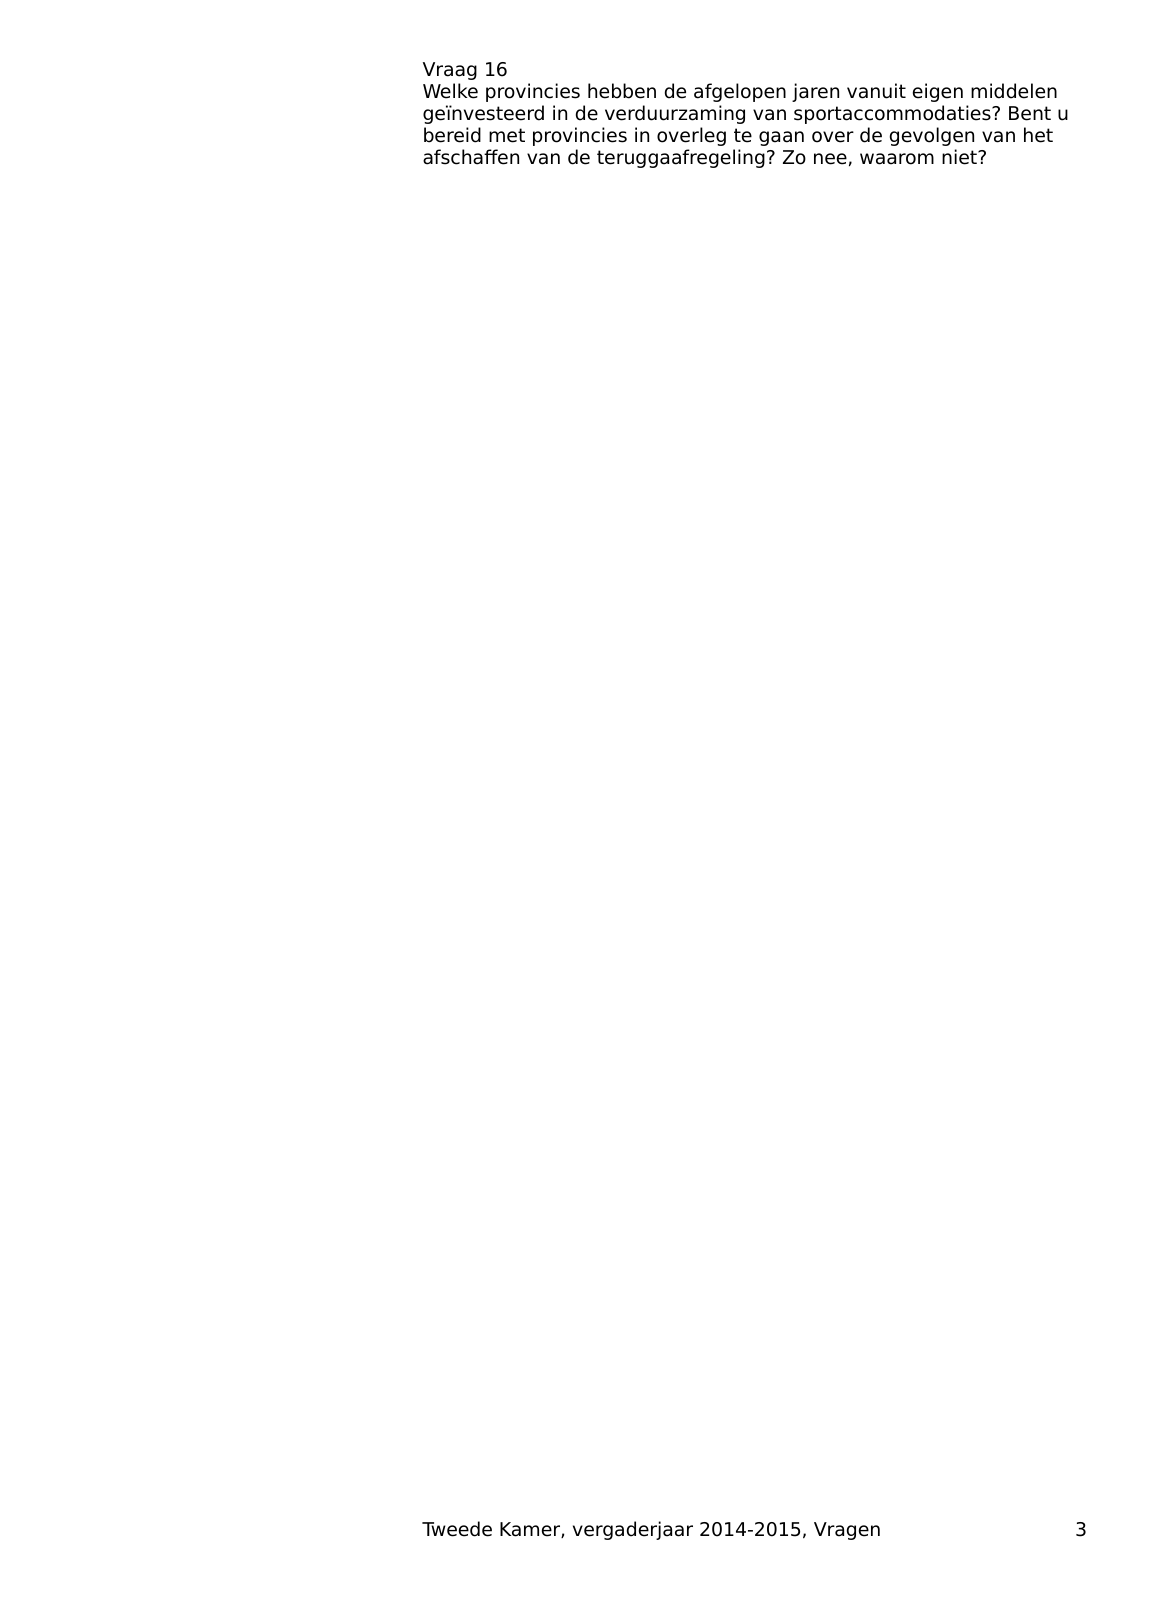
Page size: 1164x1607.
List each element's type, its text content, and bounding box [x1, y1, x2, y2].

text Welke provincies hebben de afgelopen jaren vanuit eigen middelen geïnvesteerd in de verduurzaming van sportaccommodaties? Bent u bereid met provincies in overleg te gaan over de gevolgen van het afschaffen van de teruggaafregeling? Zo nee, waarom niet? [422, 81, 1087, 169]
text Vraag 16 [422, 59, 1087, 81]
